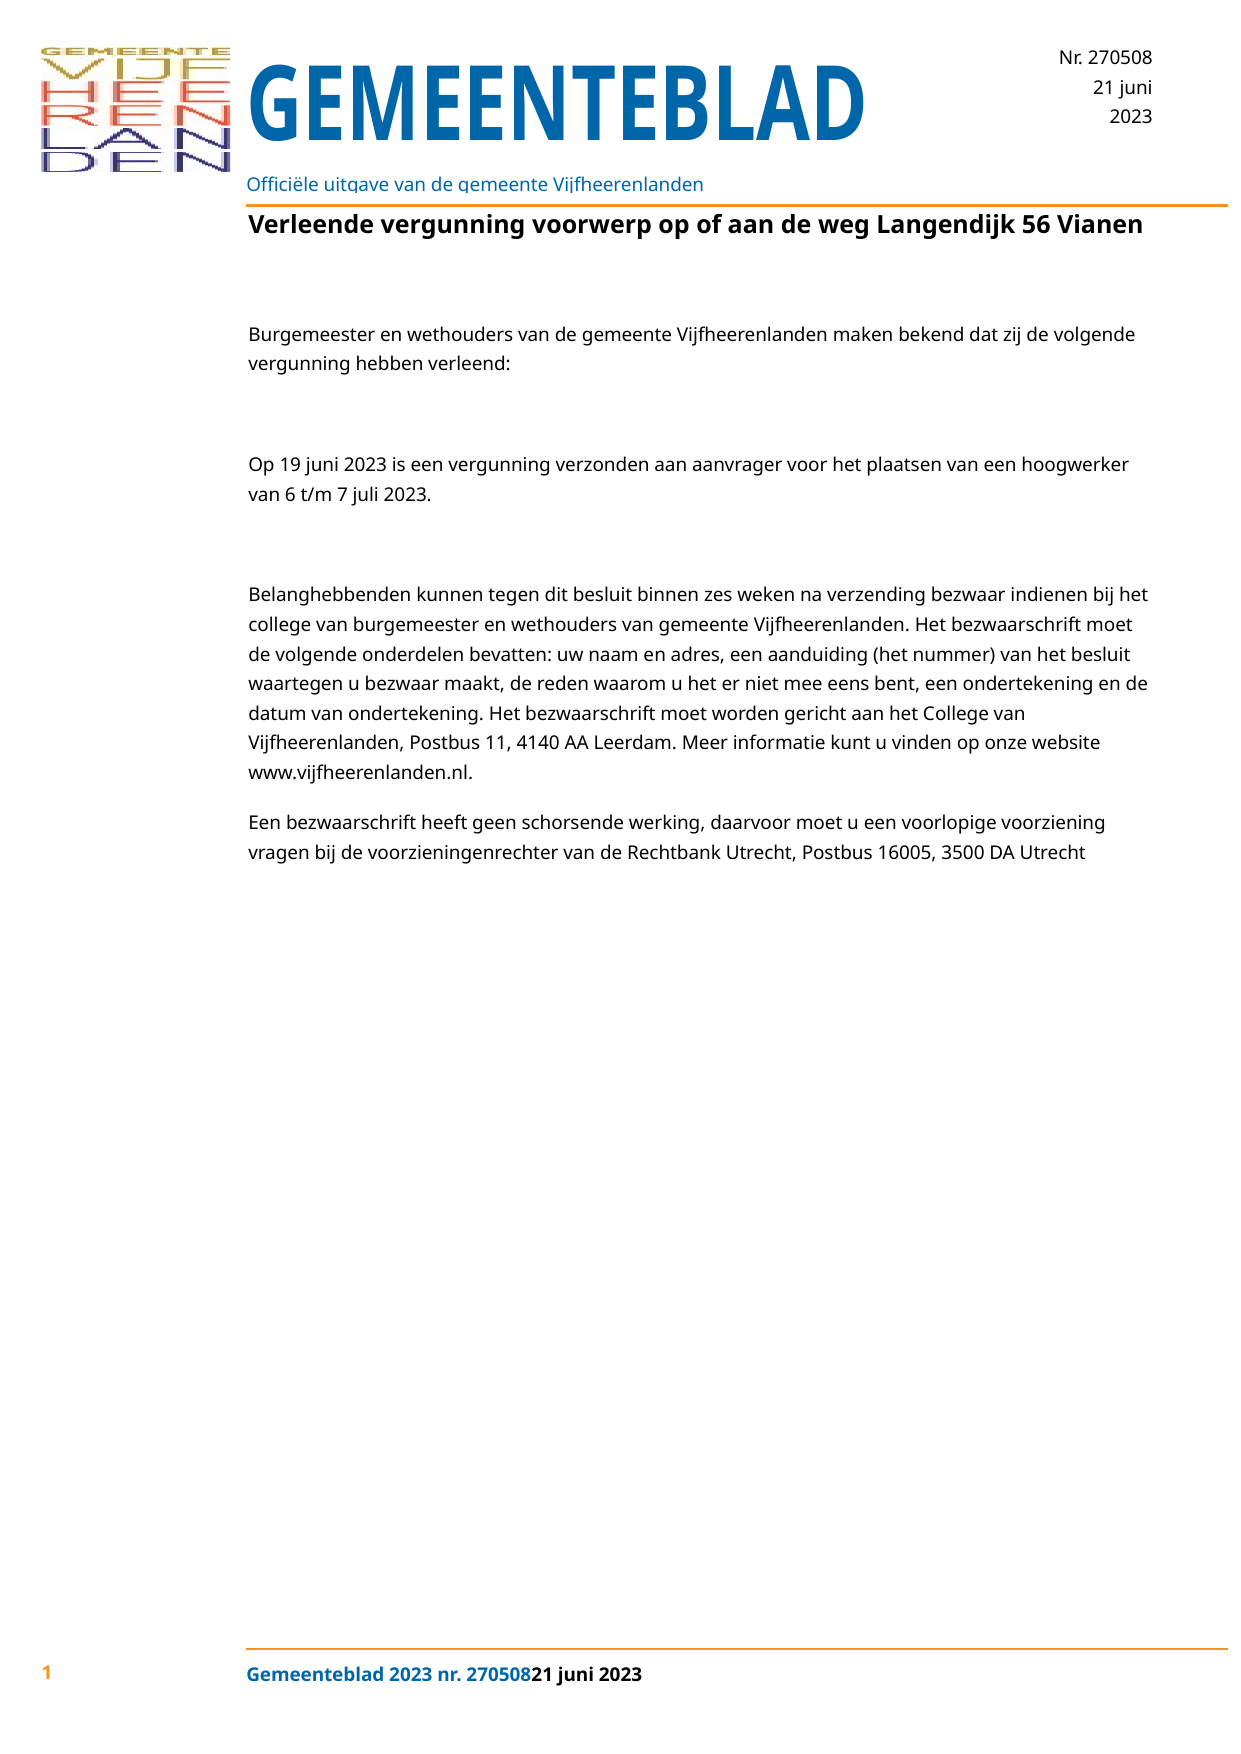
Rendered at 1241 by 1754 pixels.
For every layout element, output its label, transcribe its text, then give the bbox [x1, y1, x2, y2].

text Burgemeester en wethouders van de gemeente Vijfheerenlanden maken bekend dat zij de volgende vergunning hebben verleend: [248, 321, 1152, 376]
text Belanghebbenden kunnen tegen dit besluit binnen zes weken na verzending bezwaar indienen bij het college van burgemeester en wethouders van gemeente Vijfheerenlanden. Het bezwaarschrift moet de volgende onderdelen bevatten: uw naam en adres, een aanduiding (het nummer) van het besluit waartegen u bezwaar maakt, de reden waarom u het er niet mee eens bent, een ondertekening en de datum van ondertekening. Het bezwaarschrift moet worden gericht aan het College van Vijfheerenlanden, Postbus 11, 4140 AA Leerdam. Meer informatie kunt u vinden op onze website www.vijfheerenlanden.nl. [248, 582, 1152, 785]
picture [41, 47, 231, 172]
text Verleende vergunning voorwerp op of aan de weg Langendijk 56 Vianen [248, 207, 1152, 241]
text Op 19 juni 2023 is een vergunning verzonden aan aanvrager voor het plaatsen van een hoogwerker van 6 t/m 7 juli 2023. [248, 451, 1152, 506]
text Een bezwaarschrift heeft geen schorsende werking, daarvoor moet u een voorlopige voorziening vragen bij de voorzieningenrechter van de Rechtbank Utrecht, Postbus 16005, 3500 DA Utrecht [248, 809, 1152, 865]
